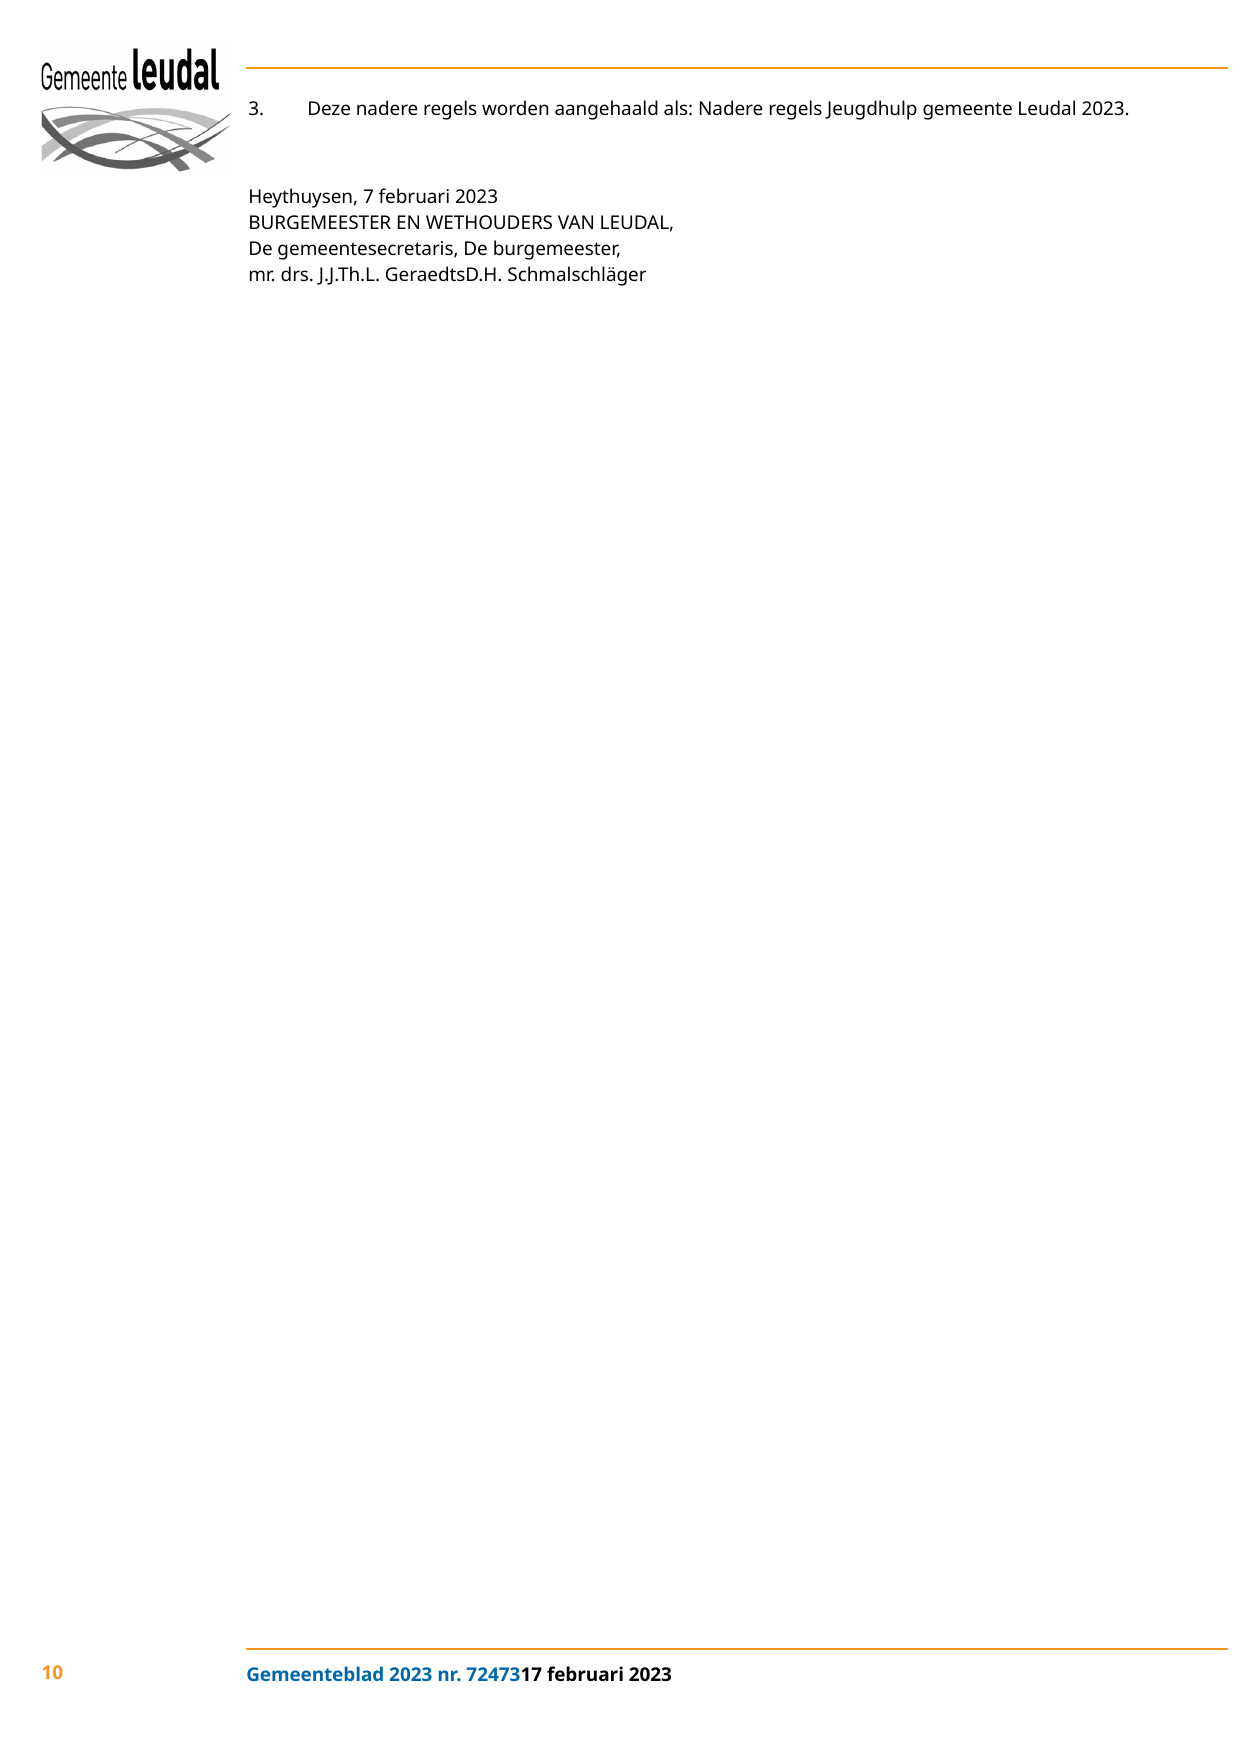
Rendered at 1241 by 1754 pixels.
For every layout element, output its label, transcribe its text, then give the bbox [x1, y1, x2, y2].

picture [41, 47, 231, 172]
list Deze nadere regels worden aangehaald als: Nadere regels Jeugdhulp gemeente Leudal 2023. [248, 95, 1152, 121]
text mr. drs. J.J.Th.L. GeraedtsD.H. Schmalschläger [248, 261, 1152, 286]
text BURGEMEESTER EN WETHOUDERS VAN LEUDAL, [248, 209, 1152, 235]
text De gemeentesecretaris, De burgemeester, [248, 235, 1152, 261]
text Heythuysen, 7 februari 2023 [248, 183, 1152, 209]
